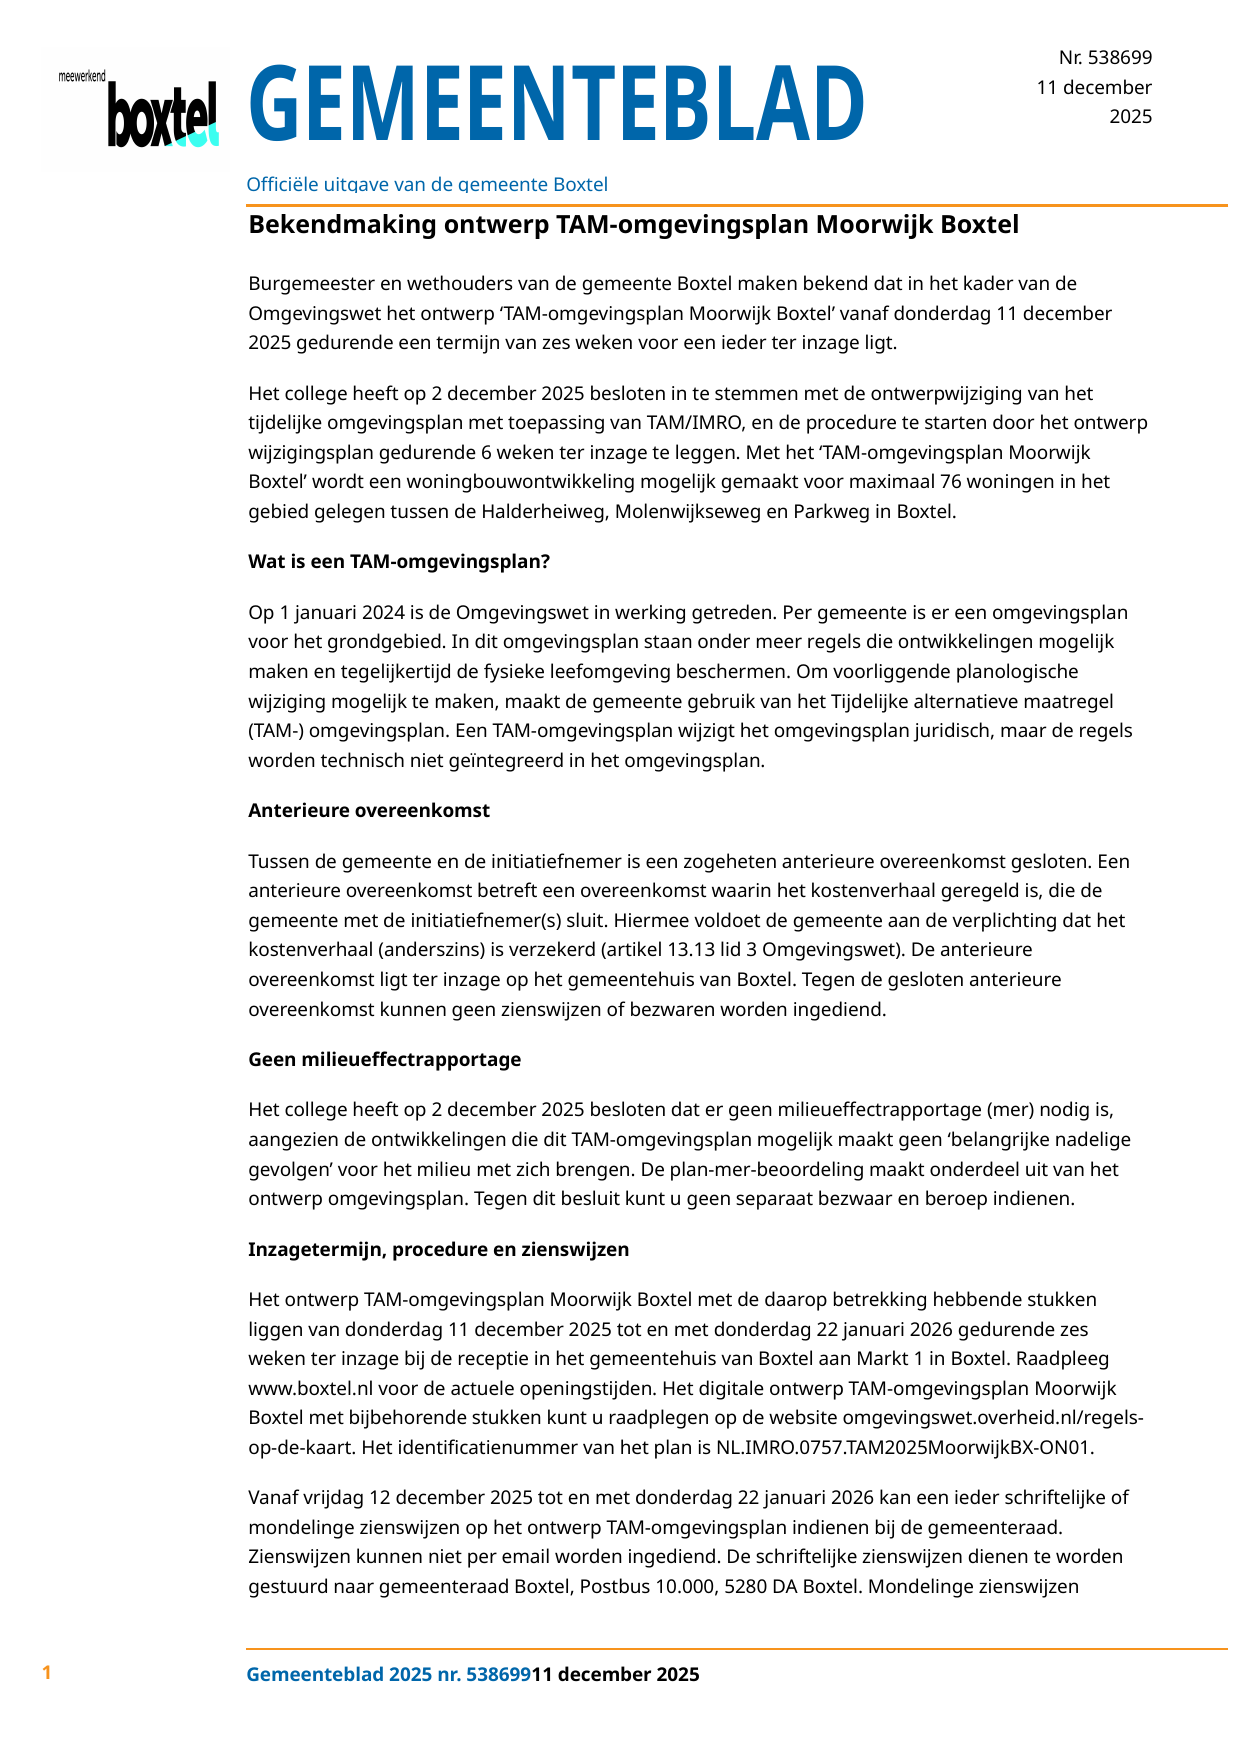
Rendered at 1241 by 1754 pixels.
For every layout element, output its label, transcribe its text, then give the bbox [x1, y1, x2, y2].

text Anterieure overeenkomst [248, 797, 1152, 823]
text Het college heeft op 2 december 2025 besloten dat er geen milieueffectrapportage (mer) nodig is, aangezien de ontwikkelingen die dit TAM-omgevingsplan mogelijk maakt geen ‘belangrijke nadelige gevolgen’ voor het milieu met zich brengen. De plan-mer-beoordeling maakt onderdeel uit van het ontwerp omgevingsplan. Tegen dit besluit kunt u geen separaat bezwaar en beroep indienen. [248, 1097, 1152, 1211]
text Geen milieueffectrapportage [248, 1046, 1152, 1072]
text Op 1 januari 2024 is de Omgevingswet in werking getreden. Per gemeente is er een omgevingsplan voor het grondgebied. In dit omgevingsplan staan onder meer regels die ontwikkelingen mogelijk maken en tegelijkertijd de fysieke leefomgeving beschermen. Om voorliggende planologische wijziging mogelijk te maken, maakt de gemeente gebruik van het Tijdelijke alternatieve maatregel (TAM-) omgevingsplan. Een TAM-omgevingsplan wijzigt het omgevingsplan juridisch, maar de regels worden technisch niet geïntegreerd in het omgevingsplan. [248, 599, 1152, 773]
text Inzagetermijn, procedure en zienswijzen [248, 1236, 1152, 1261]
text Burgemeester en wethouders van de gemeente Boxtel maken bekend dat in het kader van de Omgevingswet het ontwerp ‘TAM-omgevingsplan Moorwijk Boxtel’ vanaf donderdag 11 december 2025 gedurende een termijn van zes weken voor een ieder ter inzage ligt. [248, 270, 1152, 355]
text Bekendmaking ontwerp TAM-omgevingsplan Moorwijk Boxtel [248, 207, 1152, 241]
text Het college heeft op 2 december 2025 besloten in te stemmen met de ontwerpwijziging van het tijdelijke omgevingsplan met toepassing van TAM/IMRO, en de procedure te starten door het ontwerp wijzigingsplan gedurende 6 weken ter inzage te leggen. Met het ‘TAM-omgevingsplan Moorwijk Boxtel’ wordt een woningbouwontwikkeling mogelijk gemaakt voor maximaal 76 woningen in het gebied gelegen tussen de Halderheiweg, Molenwijkseweg en Parkweg in Boxtel. [248, 380, 1152, 524]
text Het ontwerp TAM-omgevingsplan Moorwijk Boxtel met de daarop betrekking hebbende stukken liggen van donderdag 11 december 2025 tot en met donderdag 22 januari 2026 gedurende zes weken ter inzage bij de receptie in het gemeentehuis van Boxtel aan Markt 1 in Boxtel. Raadpleeg www.boxtel.nl voor de actuele openingstijden. Het digitale ontwerp TAM-omgevingsplan Moorwijk Boxtel met bijbehorende stukken kunt u raadplegen op de website omgevingswet.overheid.nl/regels-op-de-kaart. Het identificatienummer van het plan is NL.IMRO.0757.TAM2025MoorwijkBX-ON01. [248, 1286, 1152, 1460]
picture [41, 47, 231, 172]
text Tussen de gemeente en de initiatiefnemer is een zogeheten anterieure overeenkomst gesloten. Een anterieure overeenkomst betreft een overeenkomst waarin het kostenverhaal geregeld is, die de gemeente met de initiatiefnemer(s) sluit. Hiermee voldoet de gemeente aan de verplichting dat het kostenverhaal (anderszins) is verzekerd (artikel 13.13 lid 3 Omgevingswet). De anterieure overeenkomst ligt ter inzage op het gemeentehuis van Boxtel. Tegen de gesloten anterieure overeenkomst kunnen geen zienswijzen of bezwaren worden ingediend. [248, 848, 1152, 1021]
text Wat is een TAM-omgevingsplan? [248, 549, 1152, 574]
text Vanaf vrijdag 12 december 2025 tot en met donderdag 22 januari 2026 kan een ieder schriftelijke of mondelinge zienswijzen op het ontwerp TAM-omgevingsplan indienen bij de gemeenteraad. Zienswijzen kunnen niet per email worden ingediend. De schriftelijke zienswijzen dienen te worden gestuurd naar gemeenteraad Boxtel, Postbus 10.000, 5280 DA Boxtel. Mondelinge zienswijzen [248, 1484, 1152, 1599]
